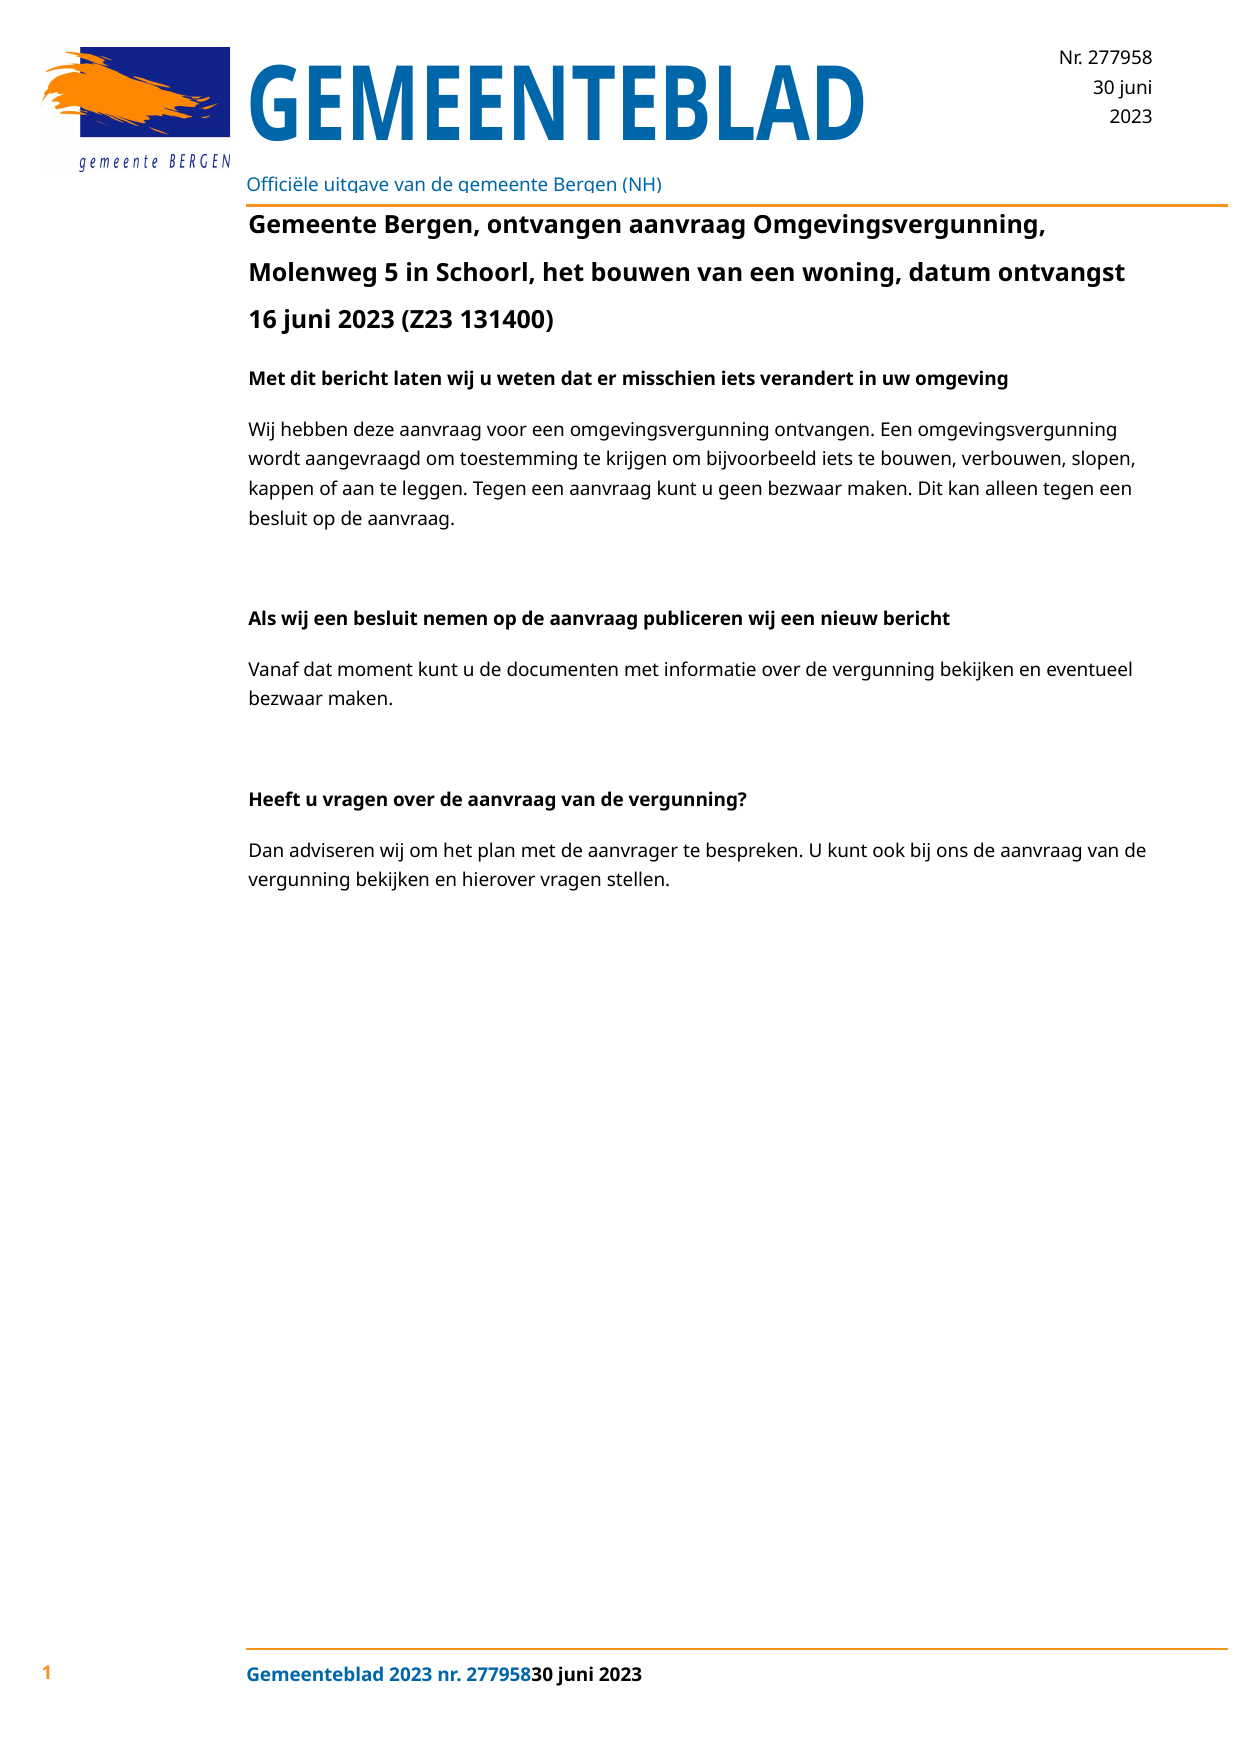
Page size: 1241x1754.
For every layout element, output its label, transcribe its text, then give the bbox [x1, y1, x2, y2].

text Vanaf dat moment kunt u de documenten met informatie over de vergunning bekijken en eventueel bezwaar maken. [248, 656, 1152, 711]
text Dan adviseren wij om het plan met de aanvrager te bespreken. U kunt ook bij ons de aanvraag van de vergunning bekijken en hierover vragen stellen. [248, 837, 1152, 892]
picture [41, 47, 231, 172]
text Met dit bericht laten wij u weten dat er misschien iets verandert in uw omgeving [248, 366, 1152, 391]
text Gemeente Bergen, ontvangen aanvraag Omgevingsvergunning, Molenweg 5 in Schoorl, het bouwen van een woning, datum ontvangst 16 juni 2023 (Z23 131400) [248, 207, 1152, 336]
text Wij hebben deze aanvraag voor een omgevingsvergunning ontvangen. Een omgevingsvergunning wordt aangevraagd om toestemming te krijgen om bijvoorbeeld iets te bouwen, verbouwen, slopen, kappen of aan te leggen. Tegen een aanvraag kunt u geen bezwaar maken. Dit kan alleen tegen een besluit op de aanvraag. [248, 416, 1152, 530]
text Heeft u vragen over de aanvraag van de vergunning? [248, 786, 1152, 812]
text Als wij een besluit nemen op de aanvraag publiceren wij een nieuw bericht [248, 606, 1152, 631]
